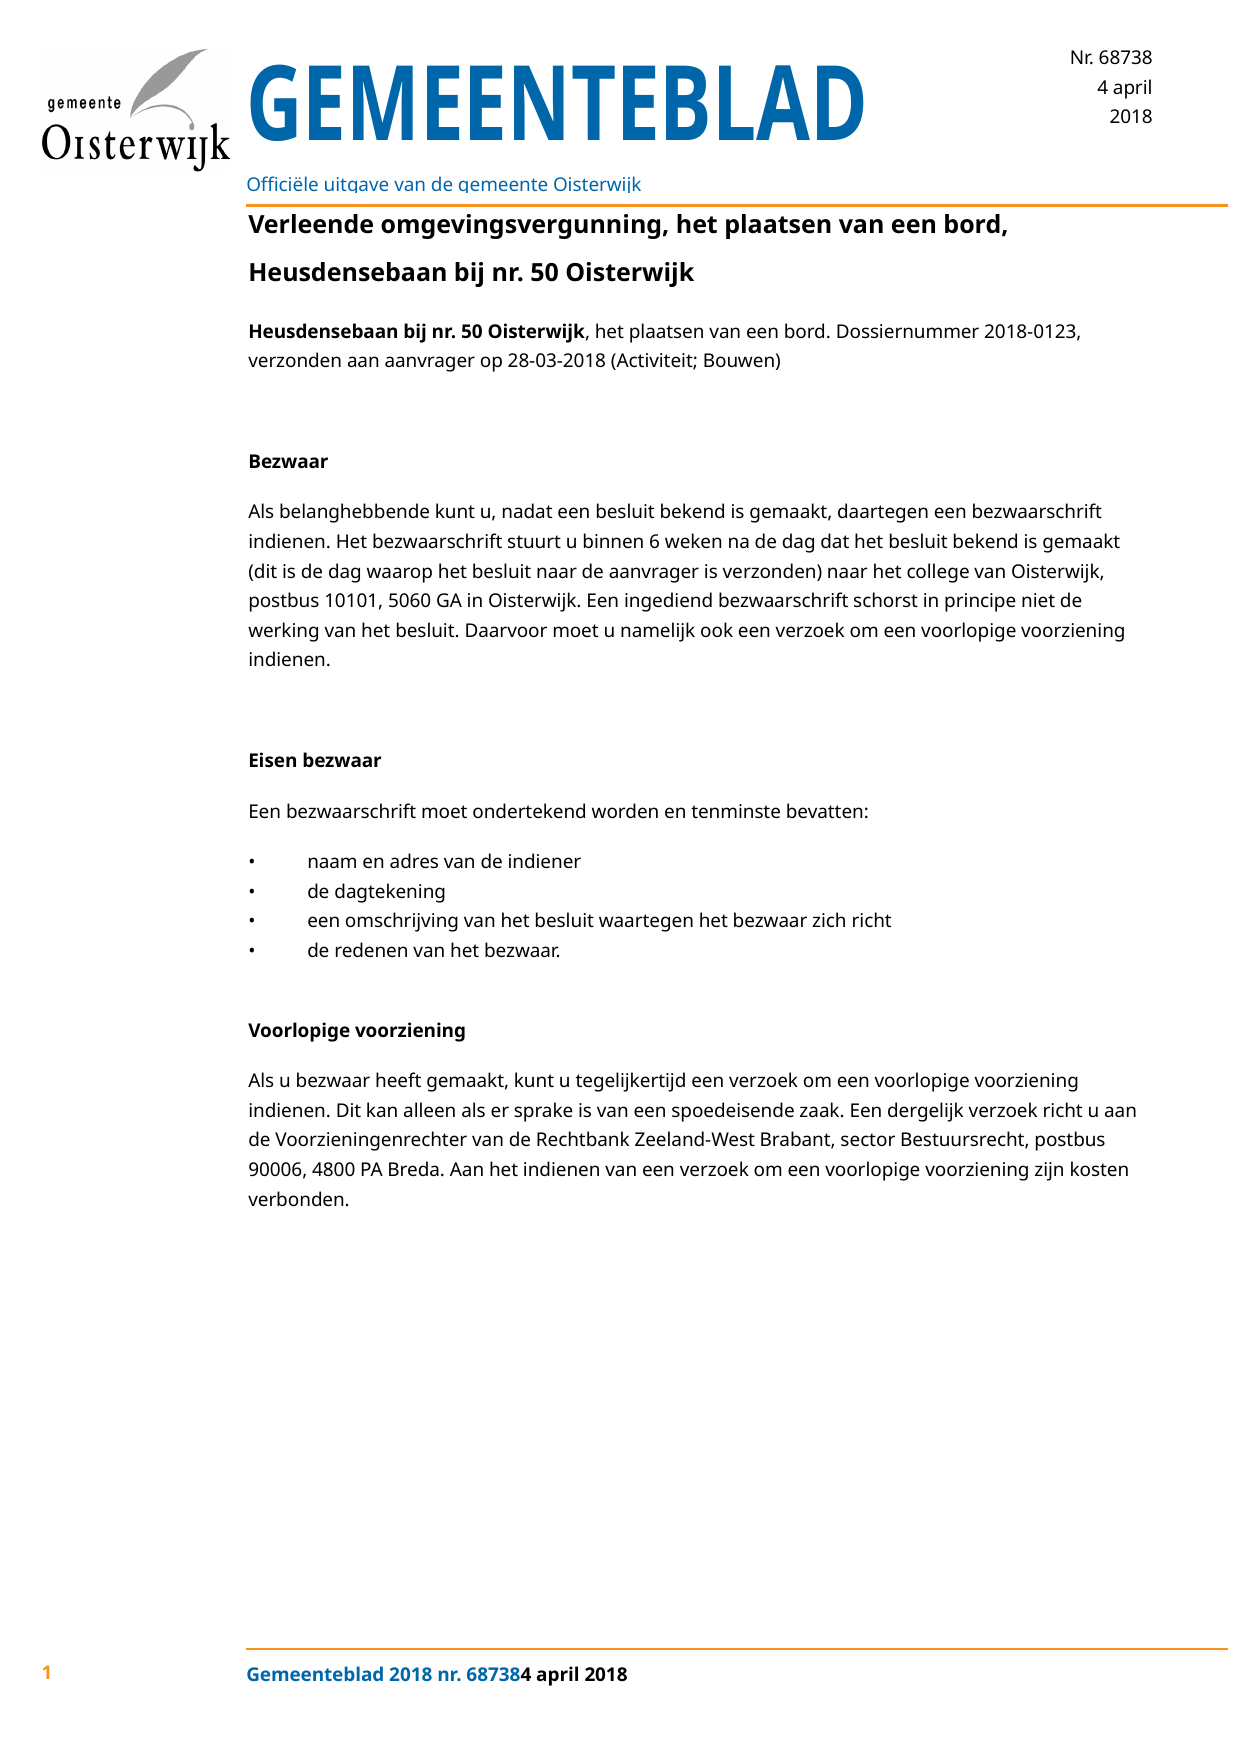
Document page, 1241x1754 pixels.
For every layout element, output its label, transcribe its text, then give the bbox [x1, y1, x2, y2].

list de dagtekening [248, 878, 1152, 904]
list naam en adres van de indiener [248, 848, 1152, 874]
list de redenen van het bezwaar. [248, 937, 1152, 963]
text Verleende omgevingsvergunning, het plaatsen van een bord, Heusdensebaan bij nr. 50 Oisterwijk [248, 207, 1152, 288]
text Heusdensebaan bij nr. 50 Oisterwijk, het plaatsen van een bord. Dossiernummer 2018-0123, verzonden aan aanvrager op 28-03-2018 (Activiteit; Bouwen) [248, 318, 1152, 373]
text Als u bezwaar heeft gemaakt, kunt u tegelijkertijd een verzoek om een voorlopige voorziening indienen. Dit kan alleen als er sprake is van een spoedeisende zaak. Een dergelijk verzoek richt u aan de Voorzieningenrechter van de Rechtbank Zeeland-West Brabant, sector Bestuursrecht, postbus 90006, 4800 PA Breda. Aan het indienen van een verzoek om een voorlopige voorziening zijn kosten verbonden. [248, 1067, 1152, 1212]
text Als belanghebbende kunt u, nadat een besluit bekend is gemaakt, daartegen een bezwaarschrift indienen. Het bezwaarschrift stuurt u binnen 6 weken na de dag dat het besluit bekend is gemaakt (dit is de dag waarop het besluit naar de aanvrager is verzonden) naar het college van Oisterwijk, postbus 10101, 5060 GA in Oisterwijk. Een ingediend bezwaarschrift schorst in principe niet de werking van het besluit. Daarvoor moet u namelijk ook een verzoek om een voorlopige voorziening indienen. [248, 499, 1152, 672]
text Bezwaar [248, 448, 1152, 474]
list een omschrijving van het besluit waartegen het bezwaar zich richt [248, 907, 1152, 933]
text Een bezwaarschrift moet ondertekend worden en tenminste bevatten: [248, 798, 1152, 824]
text Eisen bezwaar [248, 747, 1152, 773]
picture [41, 47, 231, 172]
text Voorlopige voorziening [248, 1017, 1152, 1043]
